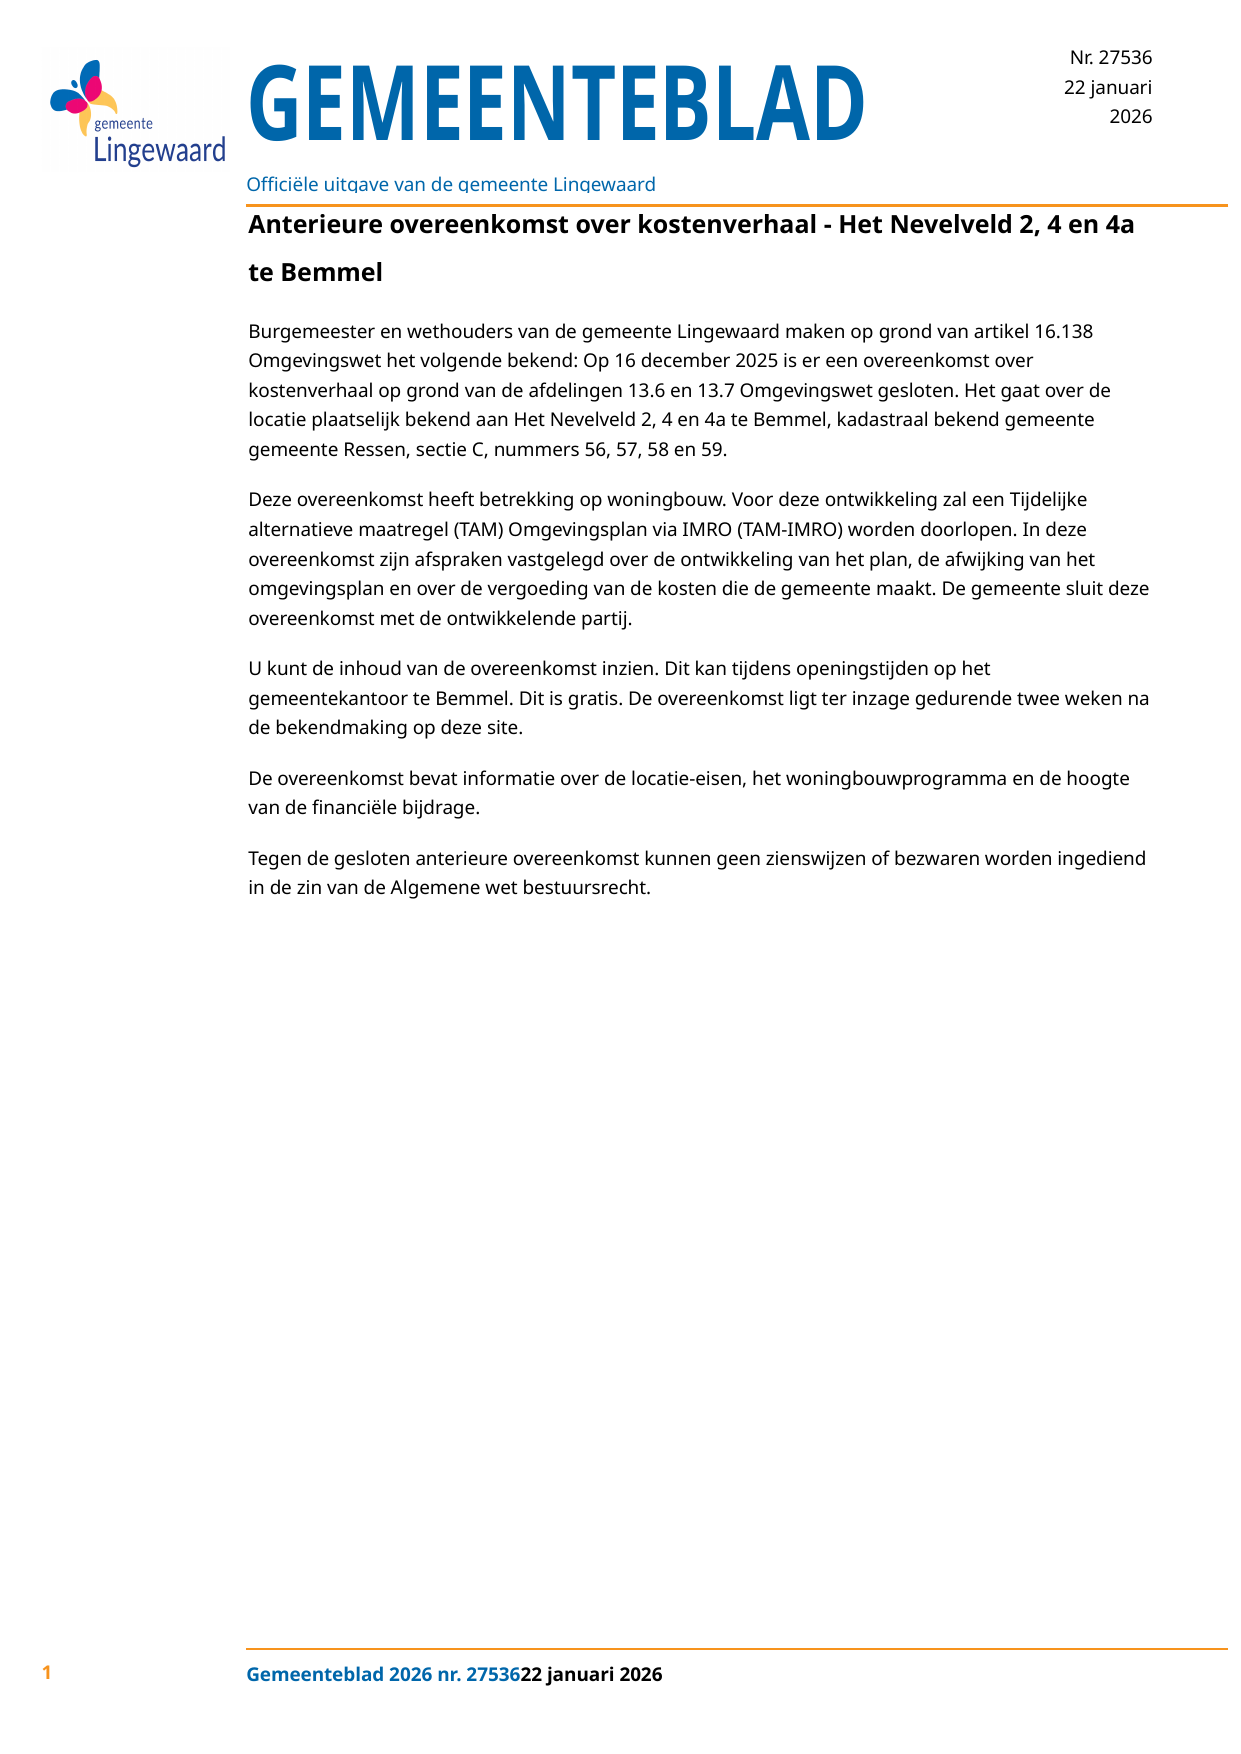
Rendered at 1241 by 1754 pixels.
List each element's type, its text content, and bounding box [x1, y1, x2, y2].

text Tegen de gesloten anterieure overeenkomst kunnen geen zienswijzen of bezwaren worden ingediend in de zin van de Algemene wet bestuursrecht. [248, 845, 1152, 900]
text Anterieure overeenkomst over kostenverhaal - Het Nevelveld 2, 4 en 4a te Bemmel [248, 207, 1152, 288]
text U kunt de inhoud van de overeenkomst inzien. Dit kan tijdens openingstijden op het gemeentekantoor te Bemmel. Dit is gratis. De overeenkomst ligt ter inzage gedurende twee weken na de bekendmaking op deze site. [248, 655, 1152, 740]
text Deze overeenkomst heeft betrekking op woningbouw. Voor deze ontwikkeling zal een Tijdelijke alternatieve maatregel (TAM) Omgevingsplan via IMRO (TAM-IMRO) worden doorlopen. In deze overeenkomst zijn afspraken vastgelegd over de ontwikkeling van het plan, de afwijking van het omgevingsplan en over de vergoeding van de kosten die de gemeente maakt. De gemeente sluit deze overeenkomst met de ontwikkelende partij. [248, 487, 1152, 631]
text De overeenkomst bevat informatie over de locatie-eisen, het woningbouwprogramma en de hoogte van de financiële bijdrage. [248, 765, 1152, 820]
text Burgemeester en wethouders van de gemeente Lingewaard maken op grond van artikel 16.138 Omgevingswet het volgende bekend: Op 16 december 2025 is er een overeenkomst over kostenverhaal op grond van de afdelingen 13.6 en 13.7 Omgevingswet gesloten. Het gaat over de locatie plaatselijk bekend aan Het Nevelveld 2, 4 en 4a te Bemmel, kadastraal bekend gemeente gemeente Ressen, sectie C, nummers 56, 57, 58 en 59. [248, 318, 1152, 462]
picture [41, 47, 231, 172]
